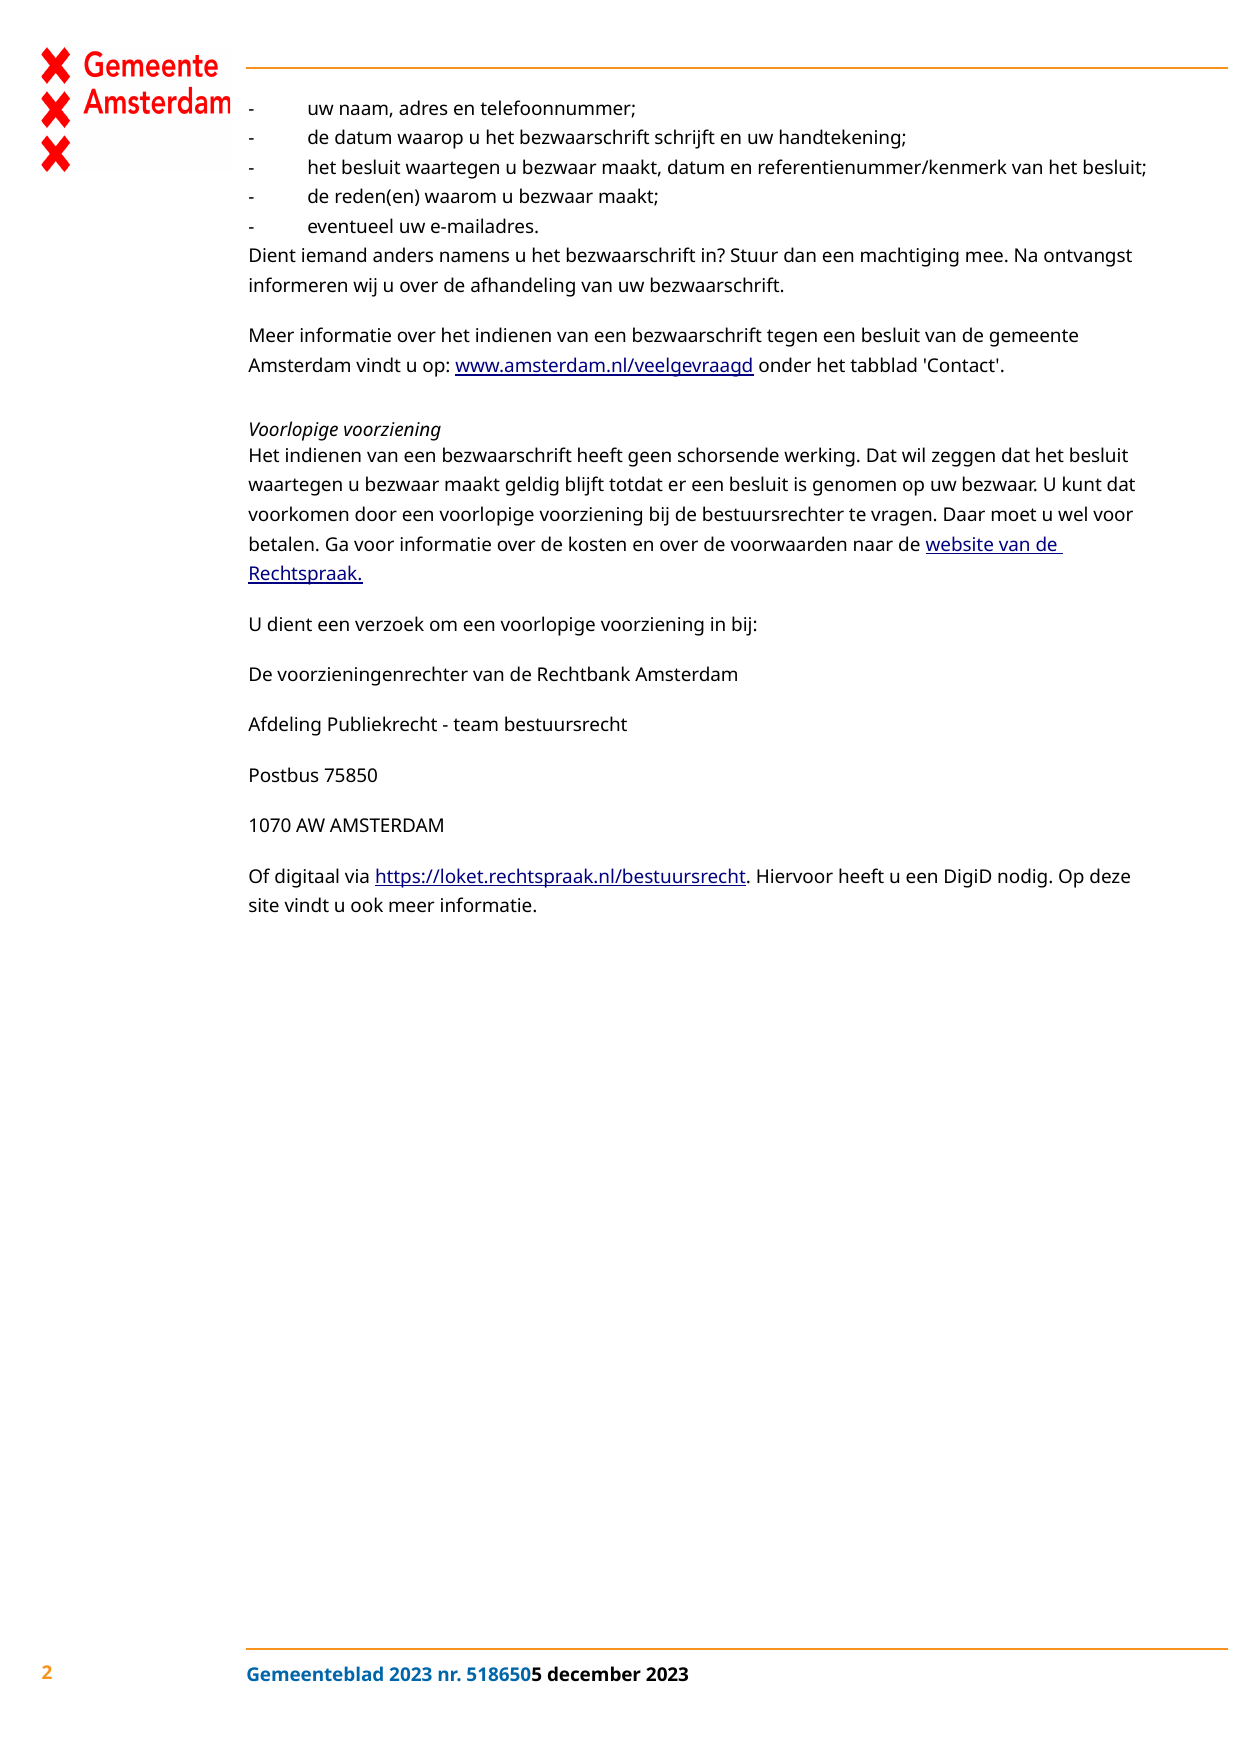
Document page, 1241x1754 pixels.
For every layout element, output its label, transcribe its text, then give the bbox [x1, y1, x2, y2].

list de datum waarop u het bezwaarschrift schrijft en uw handtekening; [248, 124, 1152, 150]
list eventueel uw e-mailadres. [248, 213, 1152, 239]
picture [41, 47, 231, 172]
text Afdeling Publiekrecht - team bestuursrecht [248, 712, 1152, 737]
text Voorlopige voorziening [248, 416, 1152, 442]
text Het indienen van een bezwaarschrift heeft geen schorsende werking. Dat wil zeggen dat het besluit waartegen u bezwaar maakt geldig blijft totdat er een besluit is genomen op uw bezwaar. U kunt dat voorkomen door een voorlopige voorziening bij de bestuursrechter te vragen. Daar moet u wel voor betalen. Ga voor informatie over de kosten en over de voorwaarden naar de website van de Rechtspraak. [248, 442, 1152, 586]
text Dient iemand anders namens u het bezwaarschrift in? Stuur dan een machtiging mee. Na ontvangst informeren wij u over de afhandeling van uw bezwaarschrift. [248, 243, 1152, 298]
list de reden(en) waarom u bezwaar maakt; [248, 183, 1152, 209]
text Of digitaal via https://loket.rechtspraak.nl/bestuursrecht. Hiervoor heeft u een DigiD nodig. Op deze site vindt u ook meer informatie. [248, 863, 1152, 918]
text 1070 AW AMSTERDAM [248, 812, 1152, 838]
text U dient een verzoek om een voorlopige voorziening in bij: [248, 611, 1152, 636]
list het besluit waartegen u bezwaar maakt, datum en referentienummer/kenmerk van het besluit; [248, 154, 1152, 180]
text Meer informatie over het indienen van een bezwaarschrift tegen een besluit van de gemeente Amsterdam vindt u op: www.amsterdam.nl/veelgevraagd onder het tabblad 'Contact'. [248, 323, 1152, 378]
text De voorzieningenrechter van de Rechtbank Amsterdam [248, 661, 1152, 687]
text Postbus 75850 [248, 762, 1152, 788]
list uw naam, adres en telefoonnummer; [248, 95, 1152, 121]
